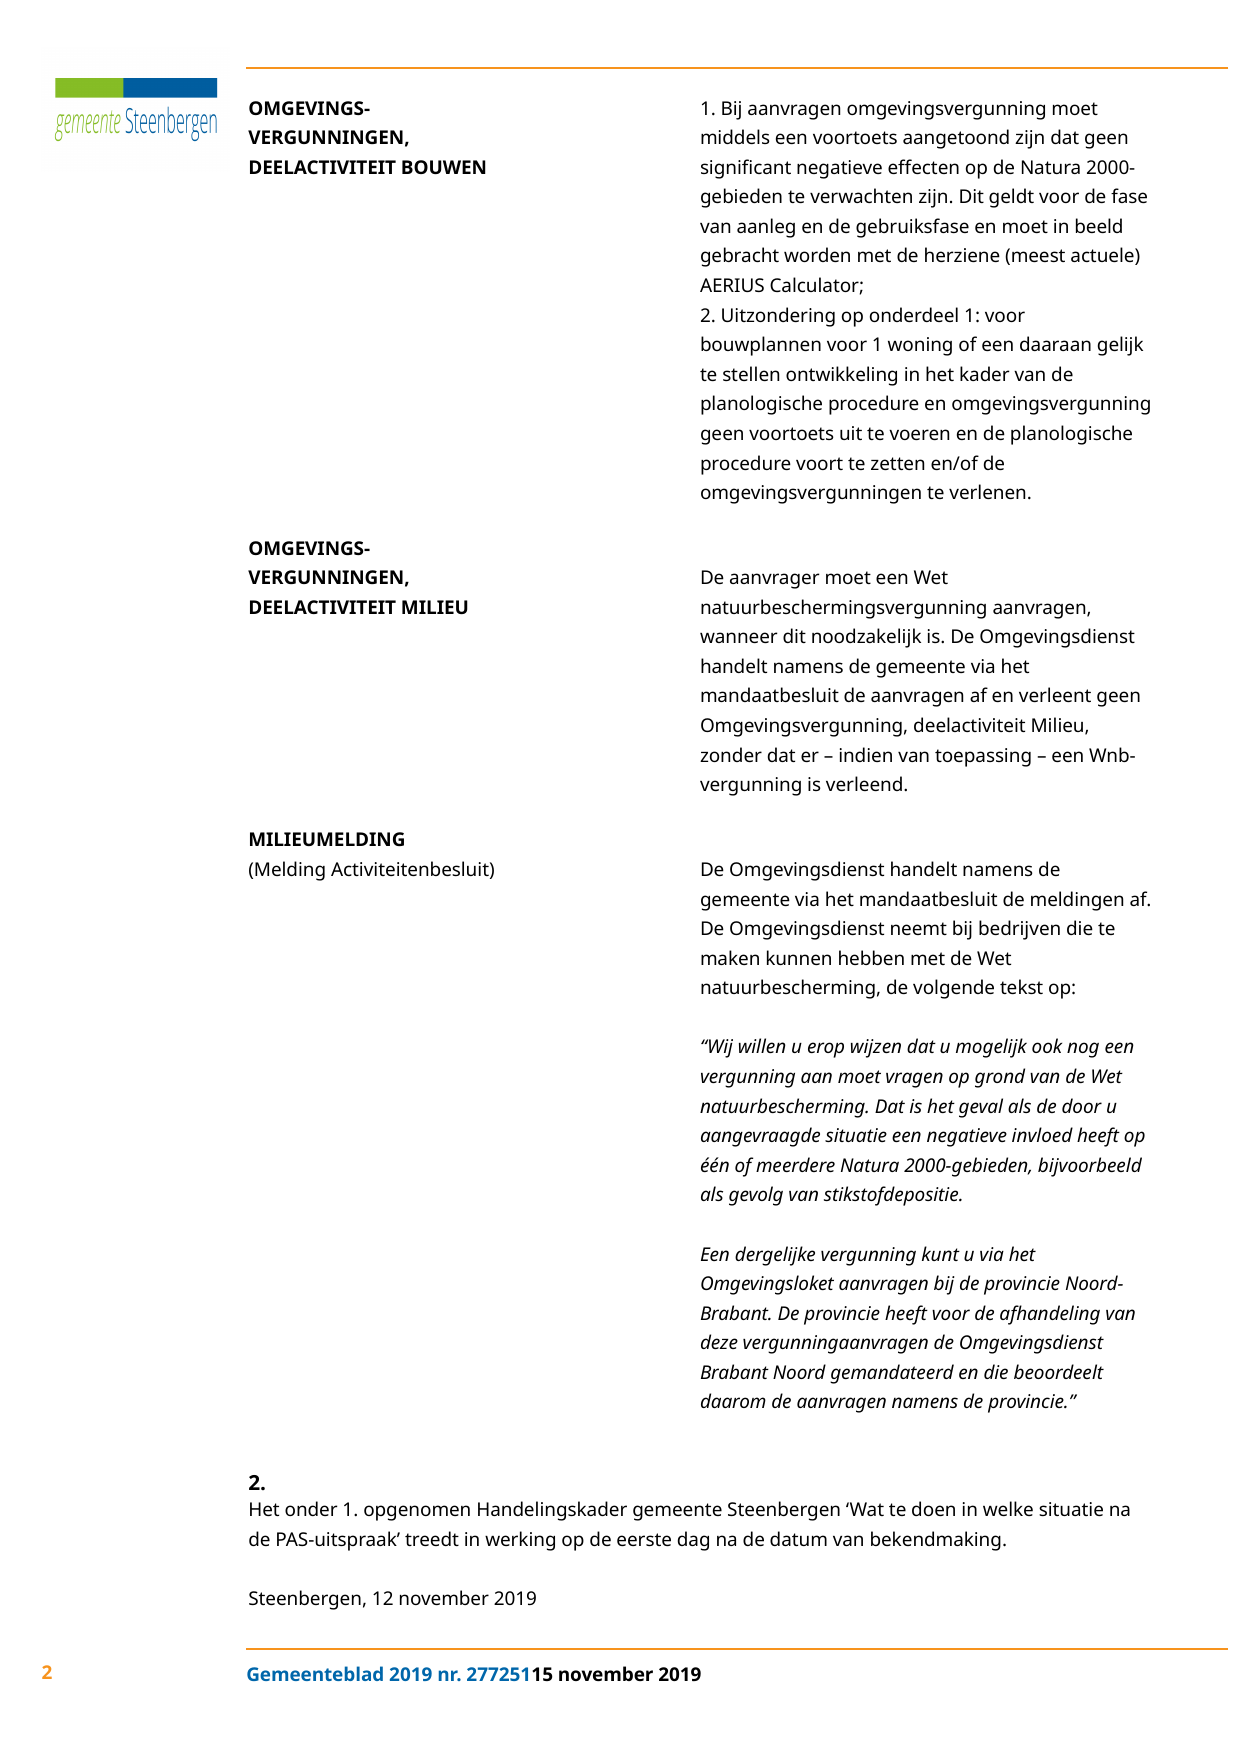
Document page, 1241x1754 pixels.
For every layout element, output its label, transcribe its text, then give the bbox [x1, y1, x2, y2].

table_cell De aanvrager moet een Wet natuurbeschermingsvergunning aanvragen, wanneer dit noodzakelijk is. De Omgevingsdienst handelt namens de gemeente via het mandaatbesluit de aanvragen af en verleent geen Omgevingsvergunning, deelactiviteit Milieu, zonder dat er – indien van toepassing – een Wnb-vergunning is verleend. [700, 535, 1152, 827]
table_cell De Omgevingsdienst handelt namens de gemeente via het mandaatbesluit de meldingen af. De Omgevingsdienst neemt bij bedrijven die te maken kunnen hebben met de Wet natuurbescherming, de volgende tekst op: “Wij willen u erop wijzen dat u mogelijk ook nog een vergunning aan moet vragen op grond van de Wet natuurbescherming. Dat is het geval als de door u aangevraagde situatie een negatieve invloed heeft op één of meerdere Natura 2000-gebieden, bijvoorbeeld als gevolg van stikstofdepositie. Een dergelijke vergunning kunt u via het Omgevingsloket aanvragen bij de provincie Noord-Brabant. De provincie heeft voor de afhandeling van deze vergunningaanvragen de Omgevingsdienst Brabant Noord gemandateerd en die beoordeelt daarom de aanvragen namens de provincie.” [700, 827, 1152, 1444]
text Steenbergen, 12 november 2019 [248, 1585, 1152, 1611]
table_cell 1. Bij aanvragen omgevingsvergunning moet middels een voortoets aangetoond zijn dat geen significant negatieve effecten op de Natura 2000-gebieden te verwachten zijn. Dit geldt voor de fase van aanleg en de gebruiksfase en moet in beeld gebracht worden met de herziene (meest actuele) AERIUS Calculator; 2. Uitzondering op onderdeel 1: voor bouwplannen voor 1 woning of een daaraan gelijk te stellen ontwikkeling in het kader van de planologische procedure en omgevingsvergunning geen voortoets uit te voeren en de planologische procedure voort te zetten en/of de omgevingsvergunningen te verlenen. [700, 95, 1152, 535]
table_cell OMGEVINGS- VERGUNNINGEN, DEELACTIVITEIT BOUWEN [248, 95, 700, 535]
picture [41, 47, 231, 172]
text 2. [248, 1468, 1152, 1497]
table_cell OMGEVINGS- VERGUNNINGEN, DEELACTIVITEIT MILIEU [248, 535, 700, 827]
text Het onder 1. opgenomen Handelingskader gemeente Steenbergen ‘Wat te doen in welke situatie na de PAS-uitspraak’ treedt in werking op de eerste dag na de datum van bekendmaking. [248, 1497, 1152, 1552]
table_cell MILIEUMELDING (Melding Activiteitenbesluit) [248, 827, 700, 1444]
